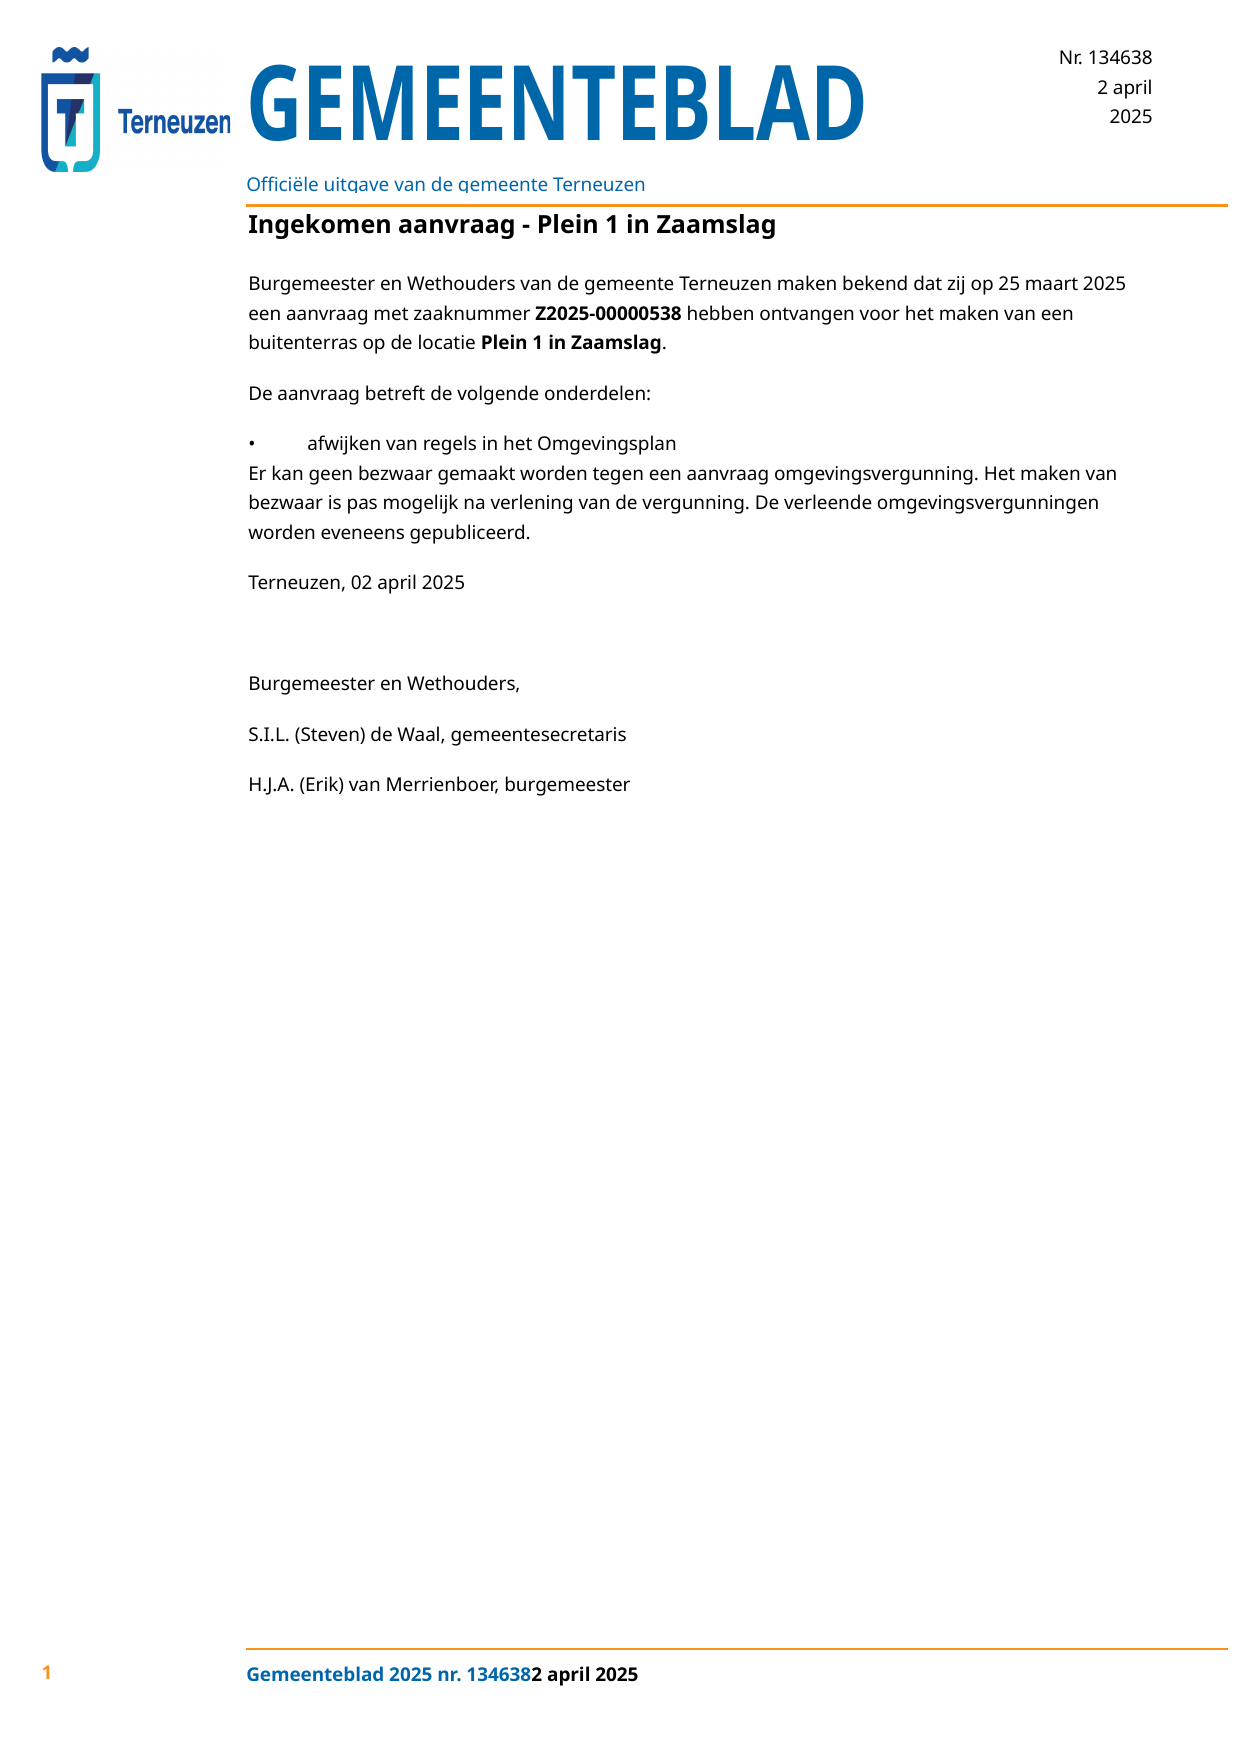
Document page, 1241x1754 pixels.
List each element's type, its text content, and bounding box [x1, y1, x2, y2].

list afwijken van regels in het Omgevingsplan [248, 430, 1152, 456]
text Burgemeester en Wethouders, [248, 670, 1152, 696]
text H.J.A. (Erik) van Merrienboer, burgemeester [248, 771, 1152, 797]
text Ingekomen aanvraag - Plein 1 in Zaamslag [248, 207, 1152, 241]
text Burgemeester en Wethouders van de gemeente Terneuzen maken bekend dat zij op 25 maart 2025 een aanvraag met zaaknummer Z2025-00000538 hebben ontvangen voor het maken van een buitenterras op de locatie Plein 1 in Zaamslag. [248, 270, 1152, 355]
text De aanvraag betreft de volgende onderdelen: [248, 380, 1152, 406]
text Terneuzen, 02 april 2025 [248, 569, 1152, 595]
text S.I.L. (Steven) de Waal, gemeentesecretaris [248, 721, 1152, 746]
text Er kan geen bezwaar gemaakt worden tegen een aanvraag omgevingsvergunning. Het maken van bezwaar is pas mogelijk na verlening van de vergunning. De verleende omgevingsvergunningen worden eveneens gepubliceerd. [248, 460, 1152, 545]
picture [41, 47, 231, 172]
